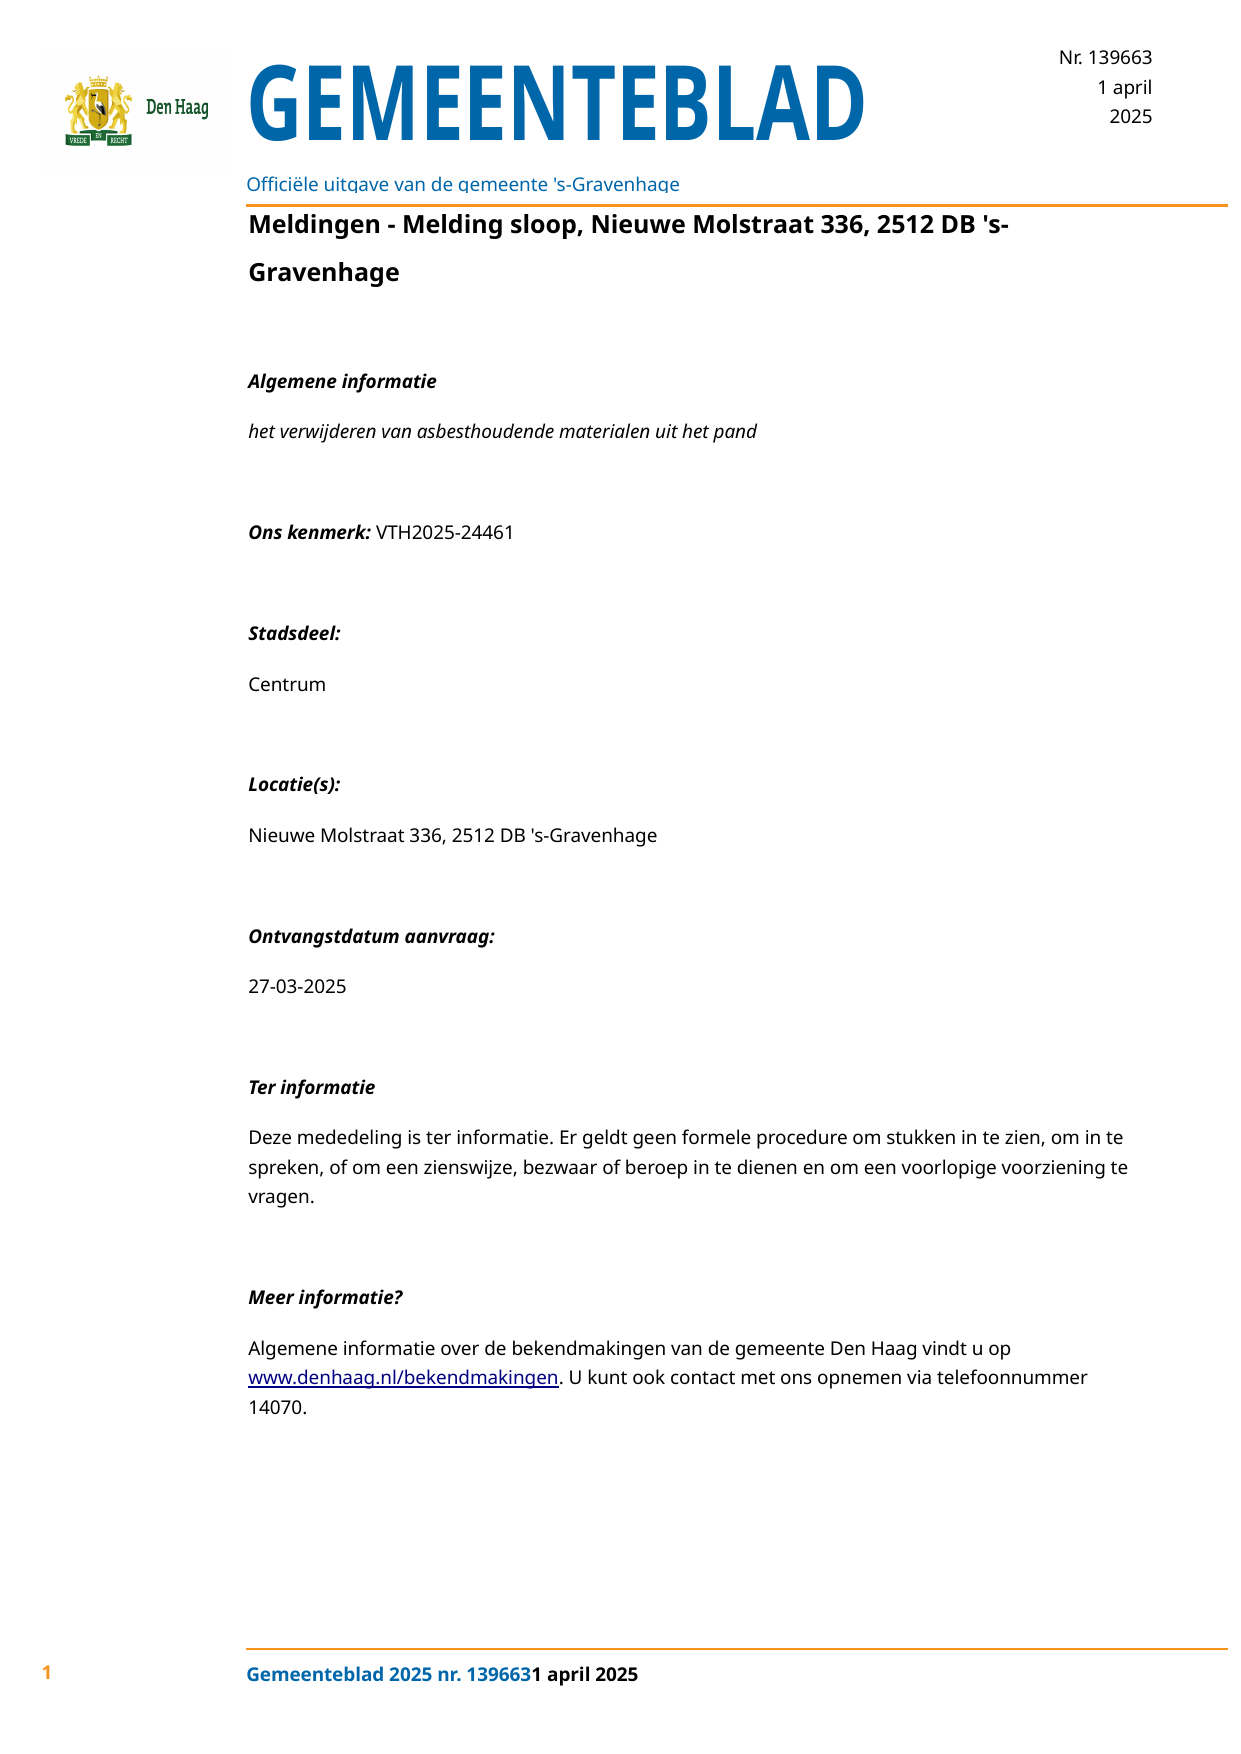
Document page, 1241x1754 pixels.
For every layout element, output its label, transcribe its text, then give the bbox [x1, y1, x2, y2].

text Meer informatie? [248, 1284, 1152, 1310]
picture [41, 47, 231, 172]
text Locatie(s): [248, 772, 1152, 797]
text Nieuwe Molstraat 336, 2512 DB 's-Gravenhage [248, 822, 1152, 848]
text Ontvangstdatum aanvraag: [248, 923, 1152, 949]
text Deze mededeling is ter informatie. Er geldt geen formele procedure om stukken in te zien, om in te spreken, of om een zienswijze, bezwaar of beroep in te dienen en om een voorlopige voorziening te vragen. [248, 1124, 1152, 1209]
text Centrum [248, 671, 1152, 697]
text 27-03-2025 [248, 973, 1152, 999]
text Algemene informatie [248, 368, 1152, 394]
text Algemene informatie over de bekendmakingen van de gemeente Den Haag vindt u op www.denhaag.nl/bekendmakingen. U kunt ook contact met ons opnemen via telefoonnummer 14070. [248, 1335, 1152, 1420]
text Ons kenmerk: VTH2025-24461 [248, 519, 1152, 545]
text het verwijderen van asbesthoudende materialen uit het pand [248, 419, 1152, 444]
text Stadsdeel: [248, 620, 1152, 646]
text Ter informatie [248, 1074, 1152, 1100]
text Meldingen - Melding sloop, Nieuwe Molstraat 336, 2512 DB 's-Gravenhage [248, 207, 1152, 288]
